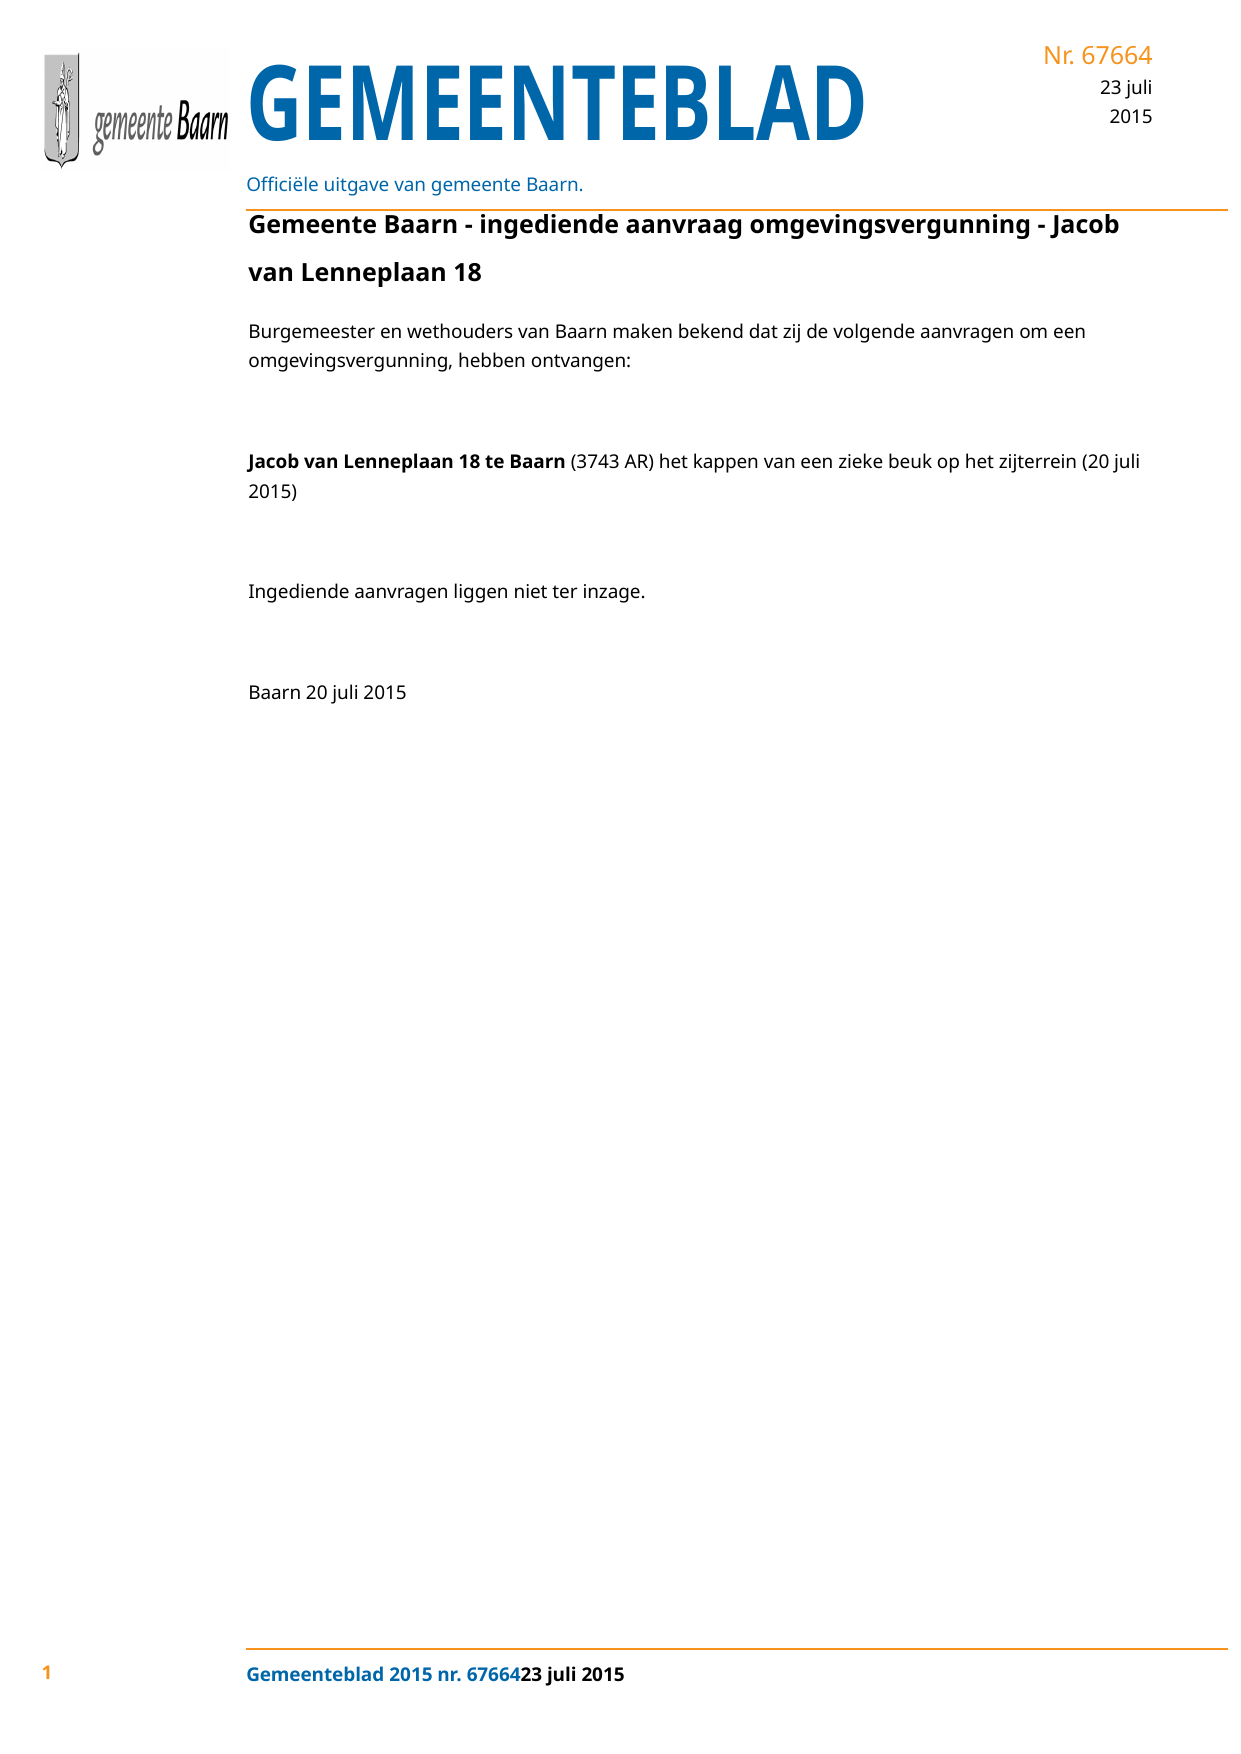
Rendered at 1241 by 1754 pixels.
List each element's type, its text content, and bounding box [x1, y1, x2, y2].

text Burgemeester en wethouders van Baarn maken bekend dat zij de volgende aanvragen om een omgevingsvergunning, hebben ontvangen: [248, 318, 1152, 373]
picture [41, 47, 231, 172]
text Baarn 20 juli 2015 [248, 679, 1152, 705]
text Jacob van Lenneplaan 18 te Baarn (3743 AR) het kappen van een zieke beuk op het zijterrein (20 juli 2015) [248, 448, 1152, 504]
text Ingediende aanvragen liggen niet ter inzage. [248, 579, 1152, 604]
text Gemeente Baarn - ingediende aanvraag omgevingsvergunning - Jacob van Lenneplaan 18 [248, 211, 1152, 288]
